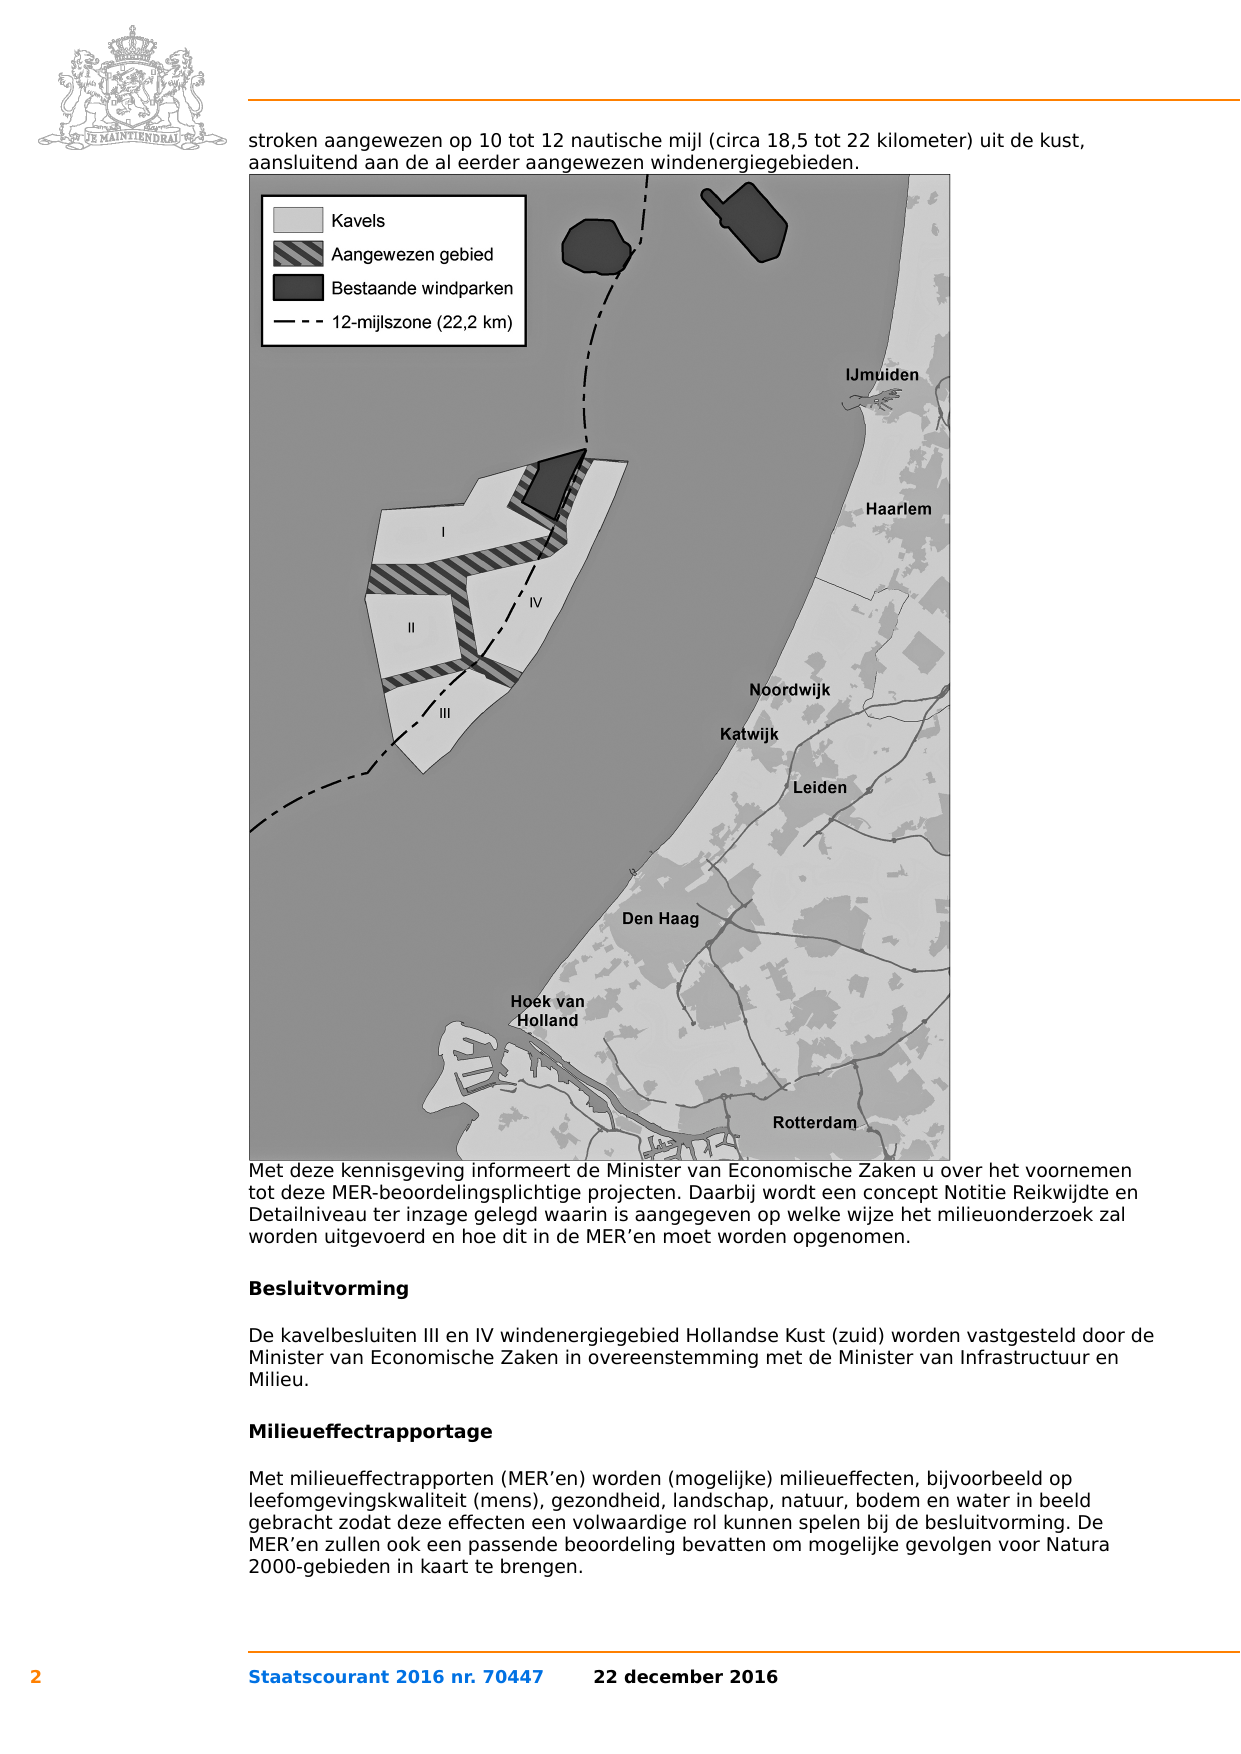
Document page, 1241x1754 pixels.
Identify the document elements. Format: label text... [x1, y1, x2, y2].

picture [248, 173, 951, 1161]
text Met deze kennisgeving informeert de Minister van Economische Zaken u over het voornemen tot deze MER-beoordelingsplichtige projecten. Daarbij wordt een concept Notitie Reikwijdte en Detailniveau ter inzage gelegd waarin is aangegeven op welke wijze het milieuonderzoek zal worden uitgevoerd en hoe dit in de MER’en moet worden opgenomen. [248, 1160, 1163, 1248]
text stroken aangewezen op 10 tot 12 nautische mijl (circa 18,5 tot 22 kilometer) uit de kust, aansluitend aan de al eerder aangewezen windenergiegebieden. [248, 130, 1163, 1160]
text Met milieueffectrapporten (MER’en) worden (mogelijke) milieueffecten, bijvoorbeeld op leefomgevingskwaliteit (mens), gezondheid, landschap, natuur, bodem en water in beeld gebracht zodat deze effecten een volwaardige rol kunnen spelen bij de besluitvorming. De MER’en zullen ook een passende beoordeling bevatten om mogelijke gevolgen voor Natura 2000-gebieden in kaart te brengen. [248, 1468, 1163, 1578]
subtitle Milieueffectrapportage [248, 1421, 1163, 1443]
picture [38, 25, 227, 150]
text De kavelbesluiten III en IV windenergiegebied Hollandse Kust (zuid) worden vastgesteld door de Minister van Economische Zaken in overeenstemming met de Minister van Infrastructuur en Milieu. [248, 1325, 1163, 1391]
subtitle Besluitvorming [248, 1278, 1163, 1300]
